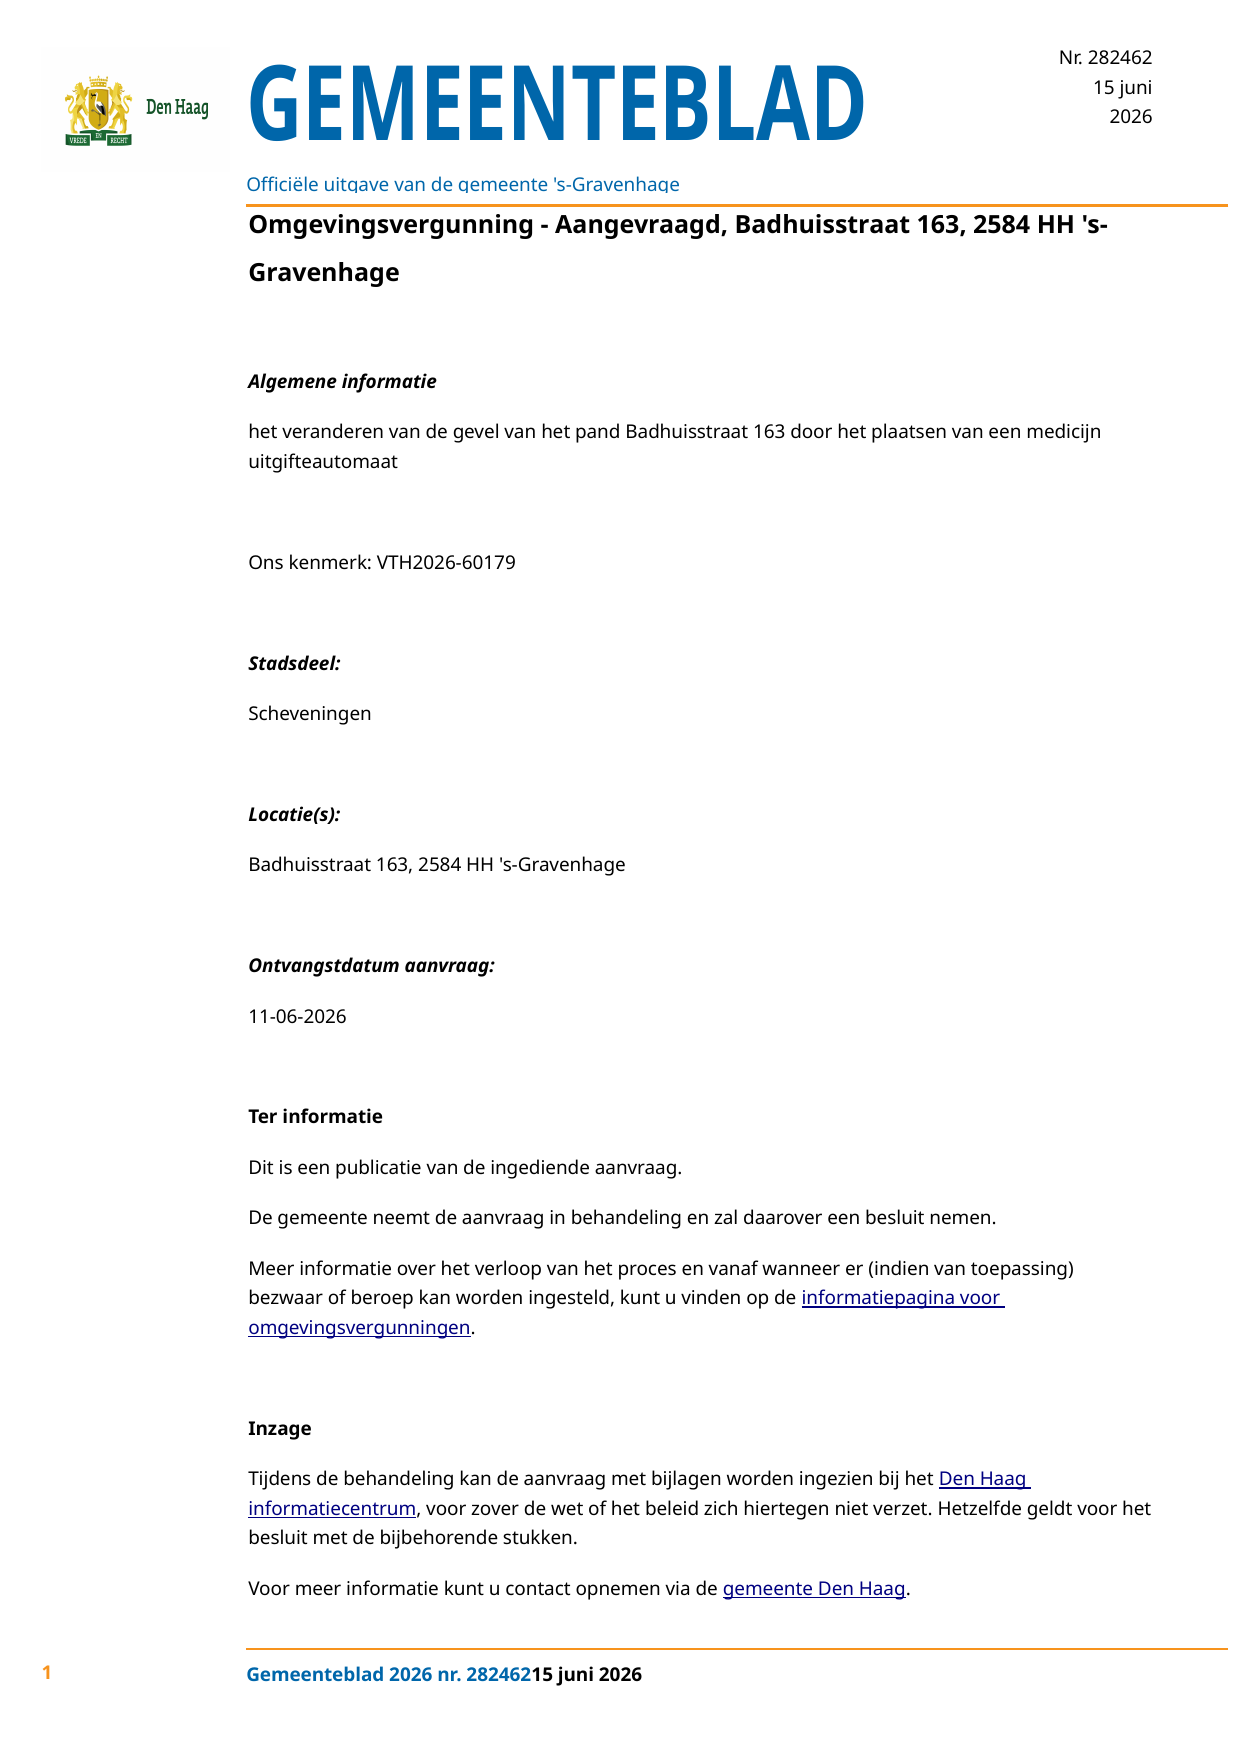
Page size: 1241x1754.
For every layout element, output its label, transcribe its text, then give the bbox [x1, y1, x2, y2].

text Ter informatie [248, 1104, 1152, 1129]
text Dit is een publicatie van de ingediende aanvraag. [248, 1154, 1152, 1180]
text Tijdens de behandeling kan de aanvraag met bijlagen worden ingezien bij het Den Haag informatiecentrum, voor zover de wet of het beleid zich hiertegen niet verzet. Hetzelfde geldt voor het besluit met de bijbehorende stukken. [248, 1465, 1152, 1550]
picture [41, 47, 231, 172]
text De gemeente neemt de aanvraag in behandeling en zal daarover een besluit nemen. [248, 1204, 1152, 1230]
text Locatie(s): [248, 801, 1152, 827]
text Omgevingsvergunning - Aangevraagd, Badhuisstraat 163, 2584 HH 's-Gravenhage [248, 207, 1152, 288]
text Ons kenmerk: VTH2026-60179 [248, 549, 1152, 575]
text Voor meer informatie kunt u contact opnemen via de gemeente Den Haag. [248, 1575, 1152, 1601]
text Scheveningen [248, 700, 1152, 726]
text Stadsdeel: [248, 650, 1152, 676]
text 11-06-2026 [248, 1003, 1152, 1029]
text Meer informatie over het verloop van het proces en vanaf wanneer er (indien van toepassing) bezwaar of beroep kan worden ingesteld, kunt u vinden op de informatiepagina voor omgevingsvergunningen. [248, 1255, 1152, 1340]
text het veranderen van de gevel van het pand Badhuisstraat 163 door het plaatsen van een medicijn uitgifteautomaat [248, 419, 1152, 474]
text Inzage [248, 1415, 1152, 1441]
text Badhuisstraat 163, 2584 HH 's-Gravenhage [248, 852, 1152, 877]
text Ontvangstdatum aanvraag: [248, 952, 1152, 978]
text Algemene informatie [248, 368, 1152, 394]
